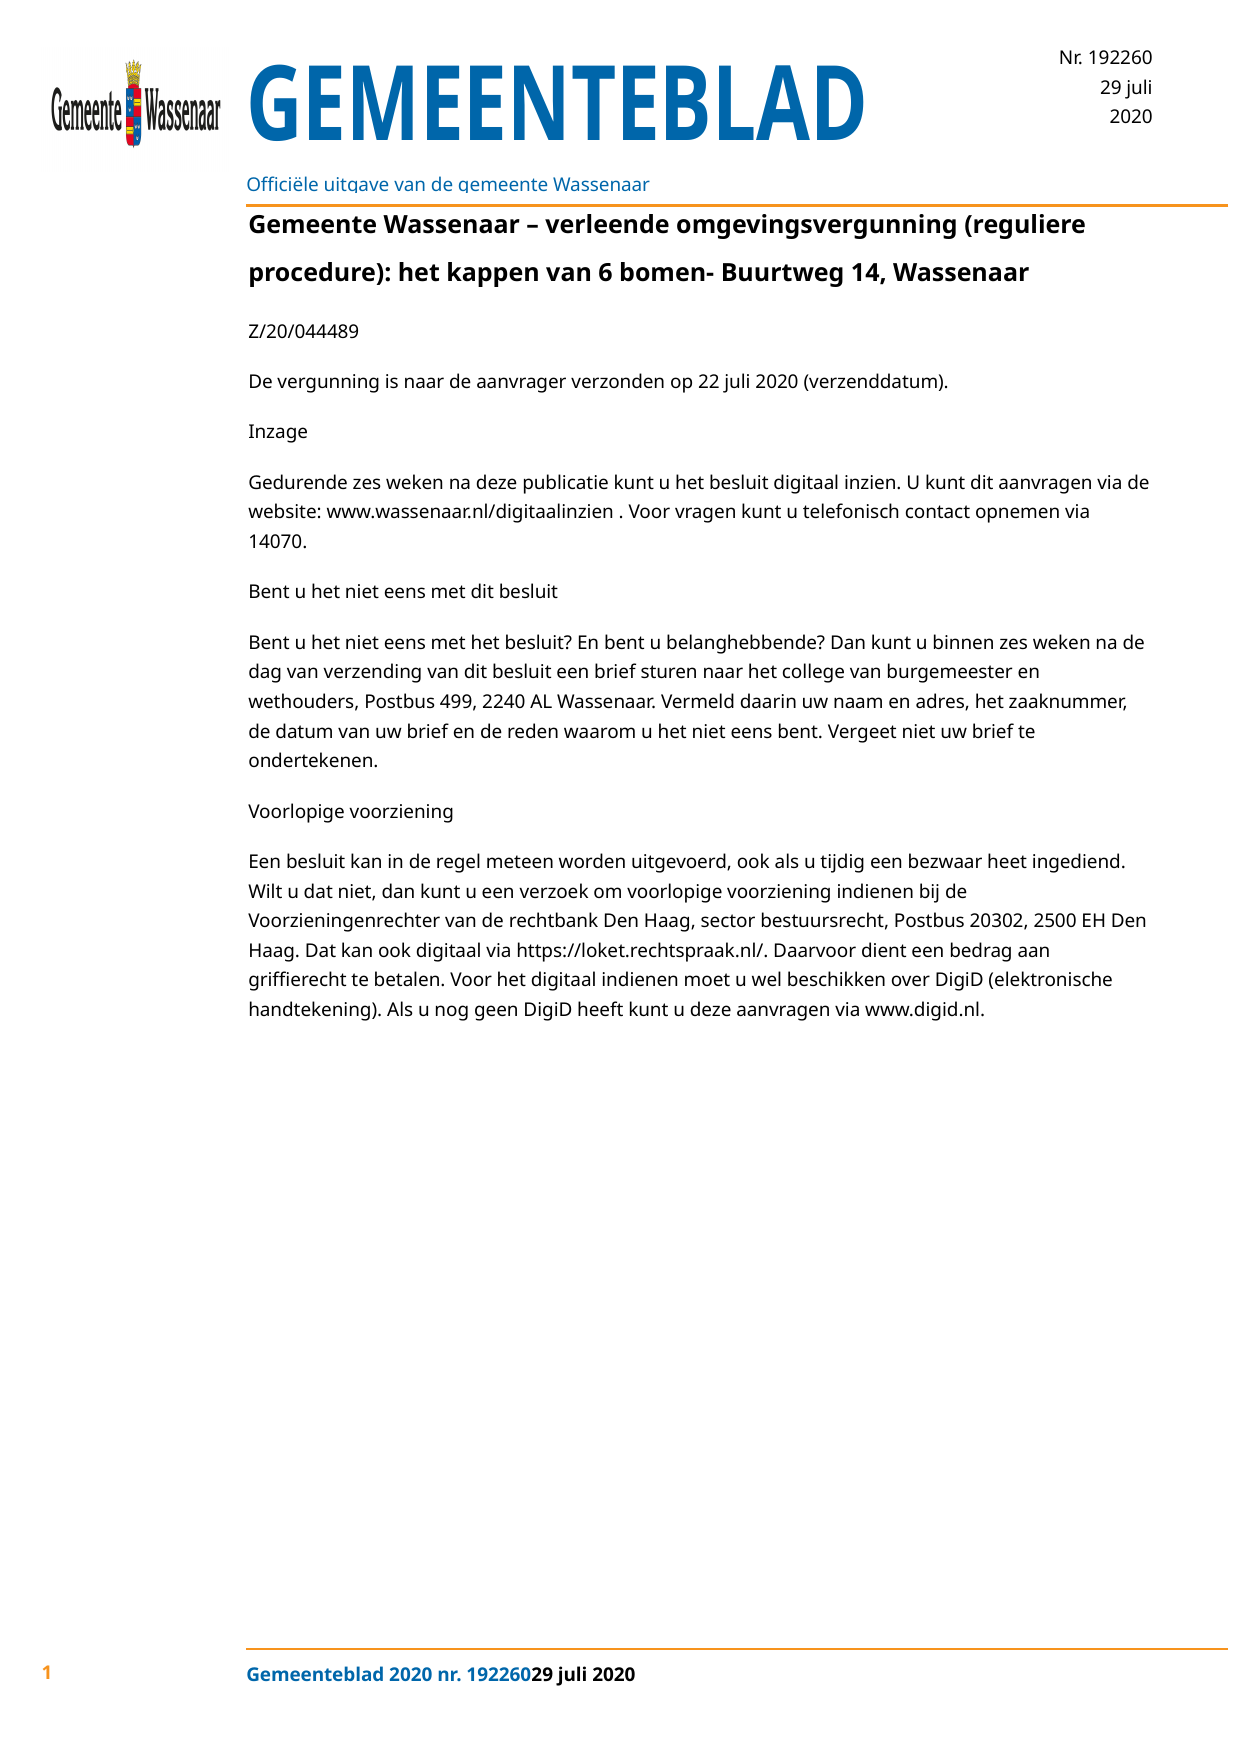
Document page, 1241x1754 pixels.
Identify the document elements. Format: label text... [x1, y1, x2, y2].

text De vergunning is naar de aanvrager verzonden op 22 juli 2020 (verzenddatum). [248, 368, 1152, 394]
text Z/20/044489 [248, 318, 1152, 344]
text Bent u het niet eens met dit besluit [248, 579, 1152, 604]
text Gedurende zes weken na deze publicatie kunt u het besluit digitaal inzien. U kunt dit aanvragen via de website: www.wassenaar.nl/digitaalinzien . Voor vragen kunt u telefonisch contact opnemen via 14070. [248, 469, 1152, 554]
text Voorlopige voorziening [248, 798, 1152, 824]
text Gemeente Wassenaar – verleende omgevingsvergunning (reguliere procedure): het kappen van 6 bomen- Buurtweg 14, Wassenaar [248, 207, 1152, 288]
text Bent u het niet eens met het besluit? En bent u belanghebbende? Dan kunt u binnen zes weken na de dag van verzending van dit besluit een brief sturen naar het college van burgemeester en wethouders, Postbus 499, 2240 AL Wassenaar. Vermeld daarin uw naam en adres, het zaaknummer, de datum van uw brief en de reden waarom u het niet eens bent. Vergeet niet uw brief te ondertekenen. [248, 629, 1152, 773]
picture [41, 47, 231, 172]
text Een besluit kan in de regel meteen worden uitgevoerd, ook als u tijdig een bezwaar heet ingediend. Wilt u dat niet, dan kunt u een verzoek om voorlopige voorziening indienen bij de Voorzieningenrechter van de rechtbank Den Haag, sector bestuursrecht, Postbus 20302, 2500 EH Den Haag. Dat kan ook digitaal via https://loket.rechtspraak.nl/. Daarvoor dient een bedrag aan griffierecht te betalen. Voor het digitaal indienen moet u wel beschikken over DigiD (elektronische handtekening). Als u nog geen DigiD heeft kunt u deze aanvragen via www.digid.nl. [248, 848, 1152, 1022]
text Inzage [248, 419, 1152, 444]
